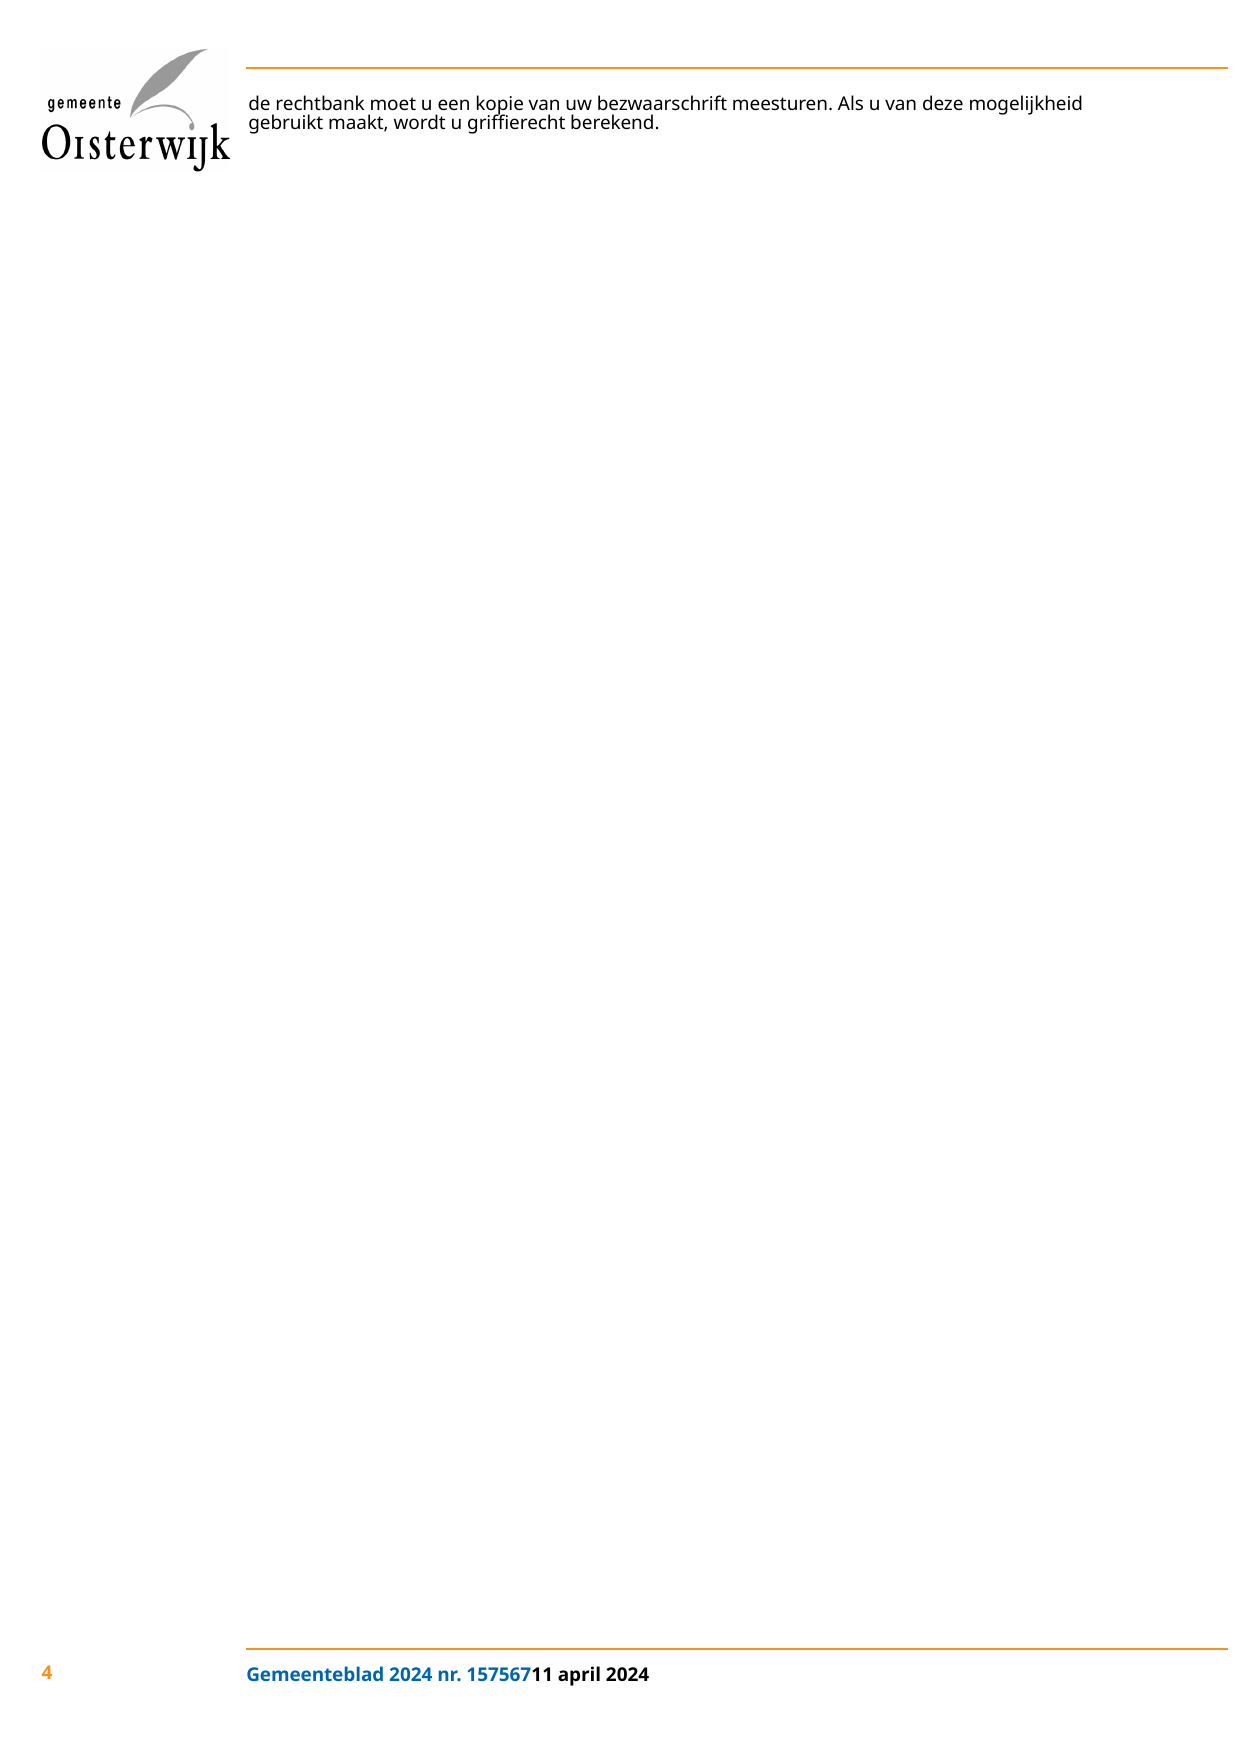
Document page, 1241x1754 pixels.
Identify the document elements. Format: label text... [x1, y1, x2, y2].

text de rechtbank moet u een kopie van uw bezwaarschrift meesturen. Als u van deze mogelijkheid gebruikt maakt, wordt u griffierecht berekend. [248, 95, 1152, 133]
picture [41, 47, 231, 172]
